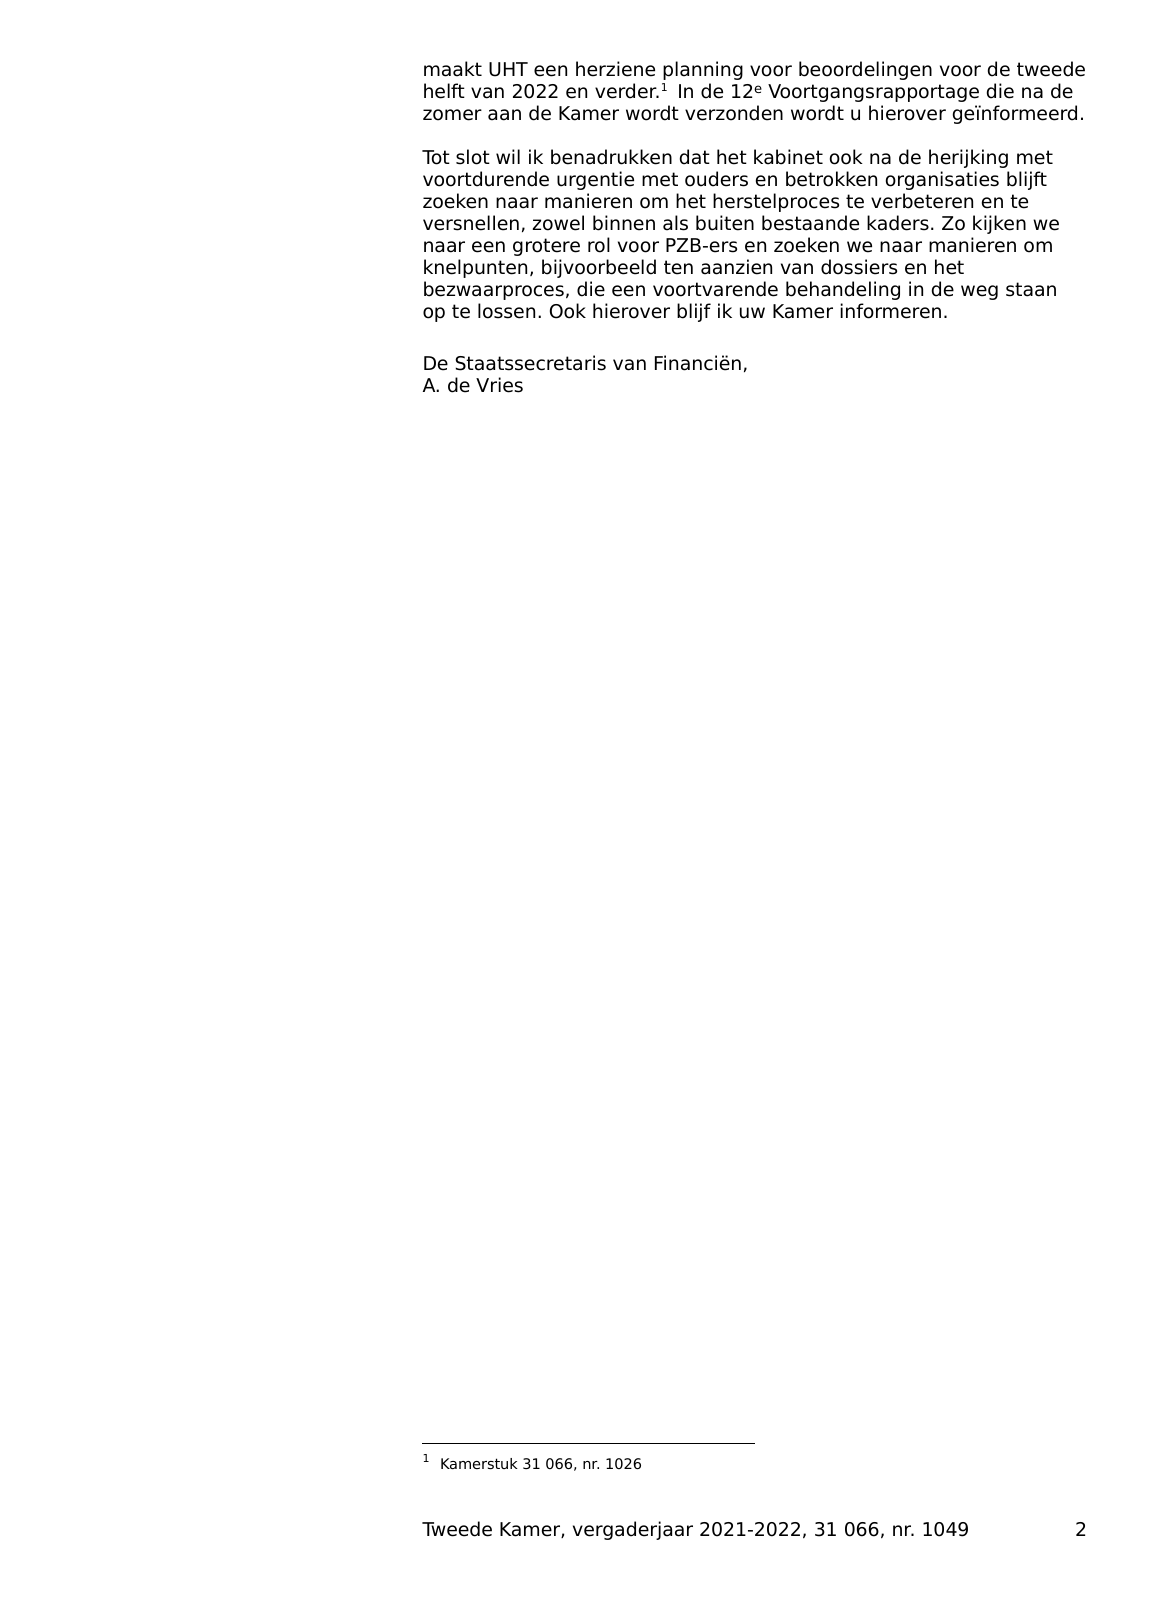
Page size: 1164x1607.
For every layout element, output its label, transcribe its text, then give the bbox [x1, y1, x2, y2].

text maakt UHT een herziene planning voor beoordelingen voor de tweede helft van 2022 en verder. In de 12e Voortgangsrapportage die na de zomer aan de Kamer wordt verzonden wordt u hierover geïnformeerd. [422, 59, 1087, 125]
text Kamerstuk 31 066, nr. 1026 [422, 1452, 1087, 1474]
text De Staatssecretaris van Financiën, A. de Vries [422, 353, 1087, 397]
text Tot slot wil ik benadrukken dat het kabinet ook na de herijking met voortdurende urgentie met ouders en betrokken organisaties blijft zoeken naar manieren om het herstelproces te verbeteren en te versnellen, zowel binnen als buiten bestaande kaders. Zo kijken we naar een grotere rol voor PZB-ers en zoeken we naar manieren om knelpunten, bijvoorbeeld ten aanzien van dossiers en het bezwaarproces, die een voortvarende behandeling in de weg staan op te lossen. Ook hierover blijf ik uw Kamer informeren. [422, 147, 1087, 323]
